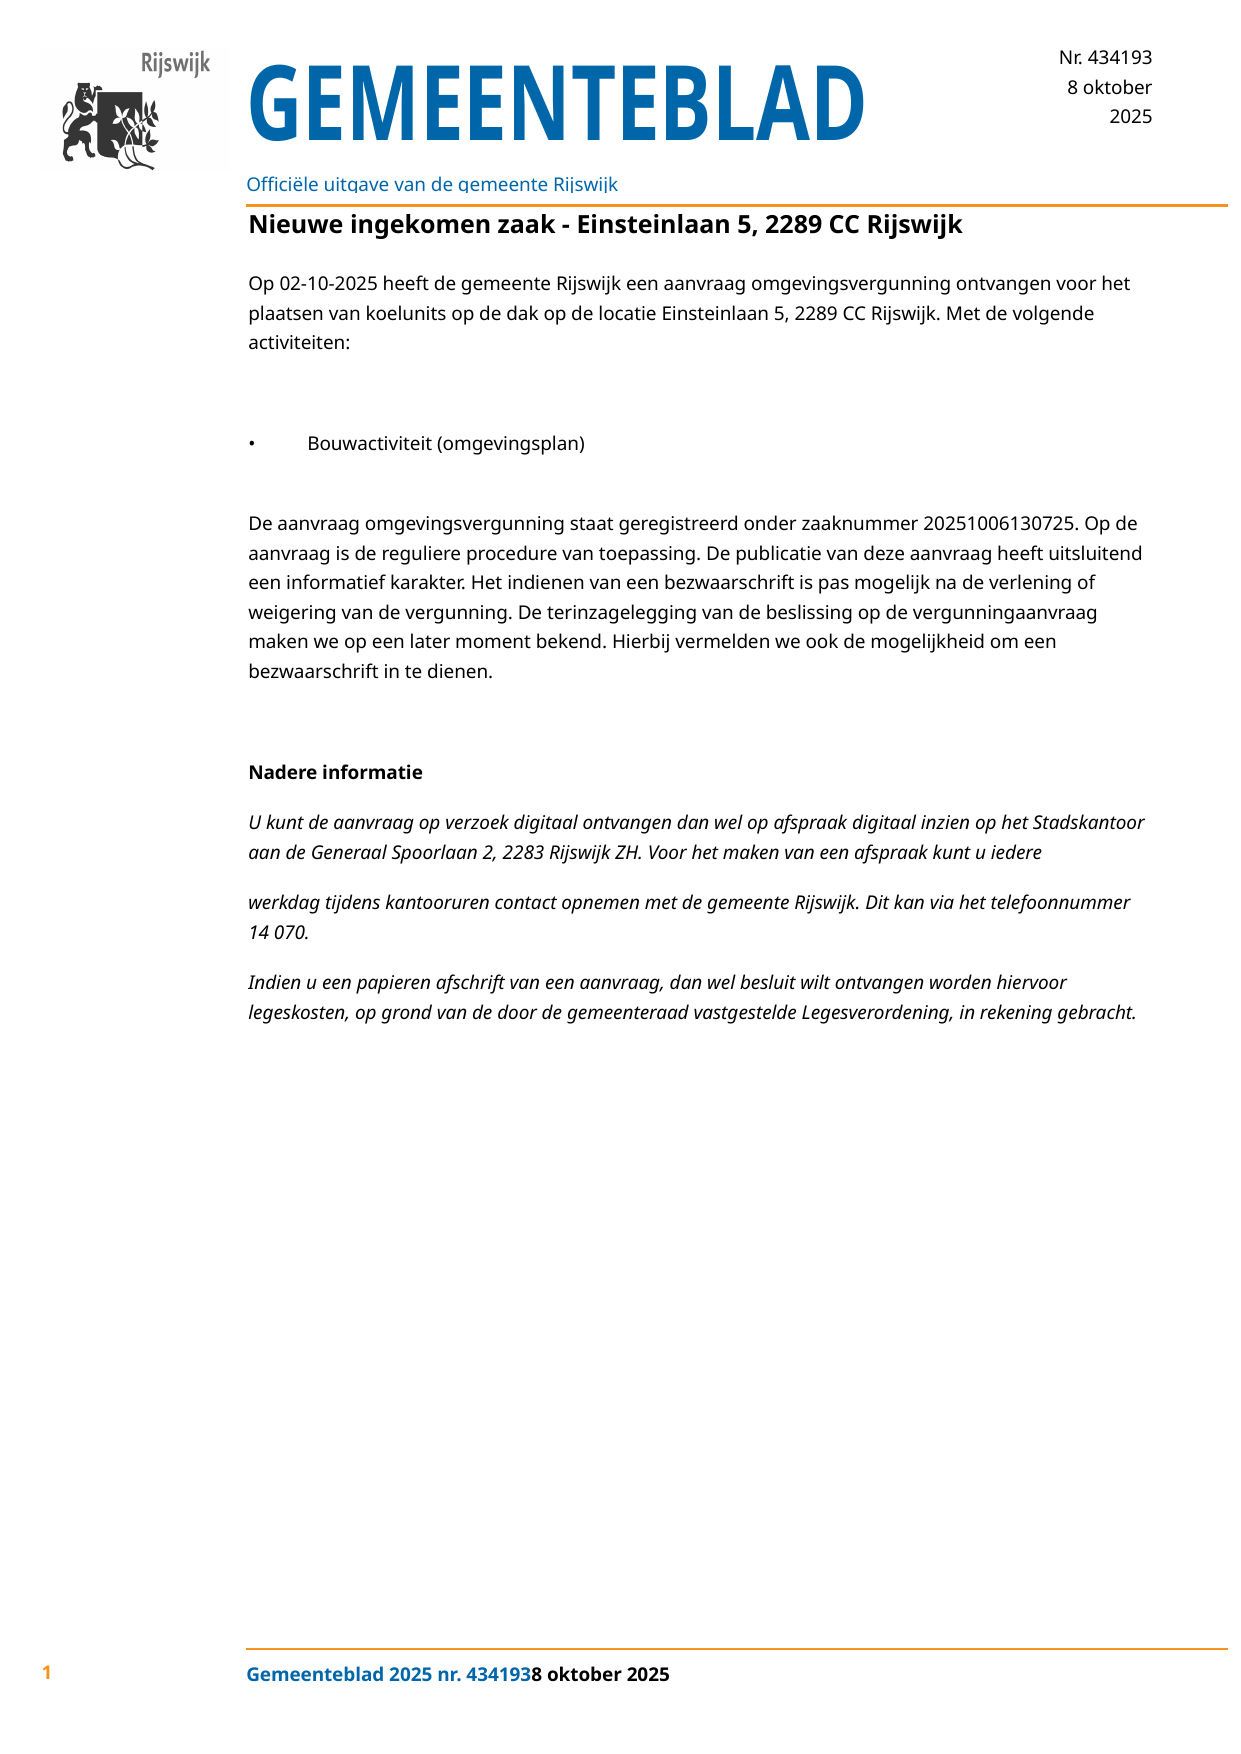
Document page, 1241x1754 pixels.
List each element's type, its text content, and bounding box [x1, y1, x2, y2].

text werkdag tijdens kantooruren contact opnemen met de gemeente Rijswijk. Dit kan via het telefoonnummer 14 070. [248, 889, 1152, 945]
list Bouwactiviteit (omgevingsplan) [248, 430, 1152, 456]
picture [41, 47, 231, 172]
text Op 02-10-2025 heeft de gemeente Rijswijk een aanvraag omgevingsvergunning ontvangen voor het plaatsen van koelunits op de dak op de locatie Einsteinlaan 5, 2289 CC Rijswijk. Met de volgende activiteiten: [248, 270, 1152, 355]
text U kunt de aanvraag op verzoek digitaal ontvangen dan wel op afspraak digitaal inzien op het Stadskantoor aan de Generaal Spoorlaan 2, 2283 Rijswijk ZH. Voor het maken van een afspraak kunt u iedere [248, 809, 1152, 865]
text Nieuwe ingekomen zaak - Einsteinlaan 5, 2289 CC Rijswijk [248, 207, 1152, 241]
text Nadere informatie [248, 759, 1152, 785]
text Indien u een papieren afschrift van een aanvraag, dan wel besluit wilt ontvangen worden hiervoor legeskosten, op grond van de door de gemeenteraad vastgestelde Legesverordening, in rekening gebracht. [248, 969, 1152, 1025]
text De aanvraag omgevingsvergunning staat geregistreerd onder zaaknummer 20251006130725. Op de aanvraag is de reguliere procedure van toepassing. De publicatie van deze aanvraag heeft uitsluitend een informatief karakter. Het indienen van een bezwaarschrift is pas mogelijk na de verlening of weigering van de vergunning. De terinzagelegging van de beslissing op de vergunningaanvraag maken we op een later moment bekend. Hierbij vermelden we ook de mogelijkheid om een bezwaarschrift in te dienen. [248, 510, 1152, 684]
